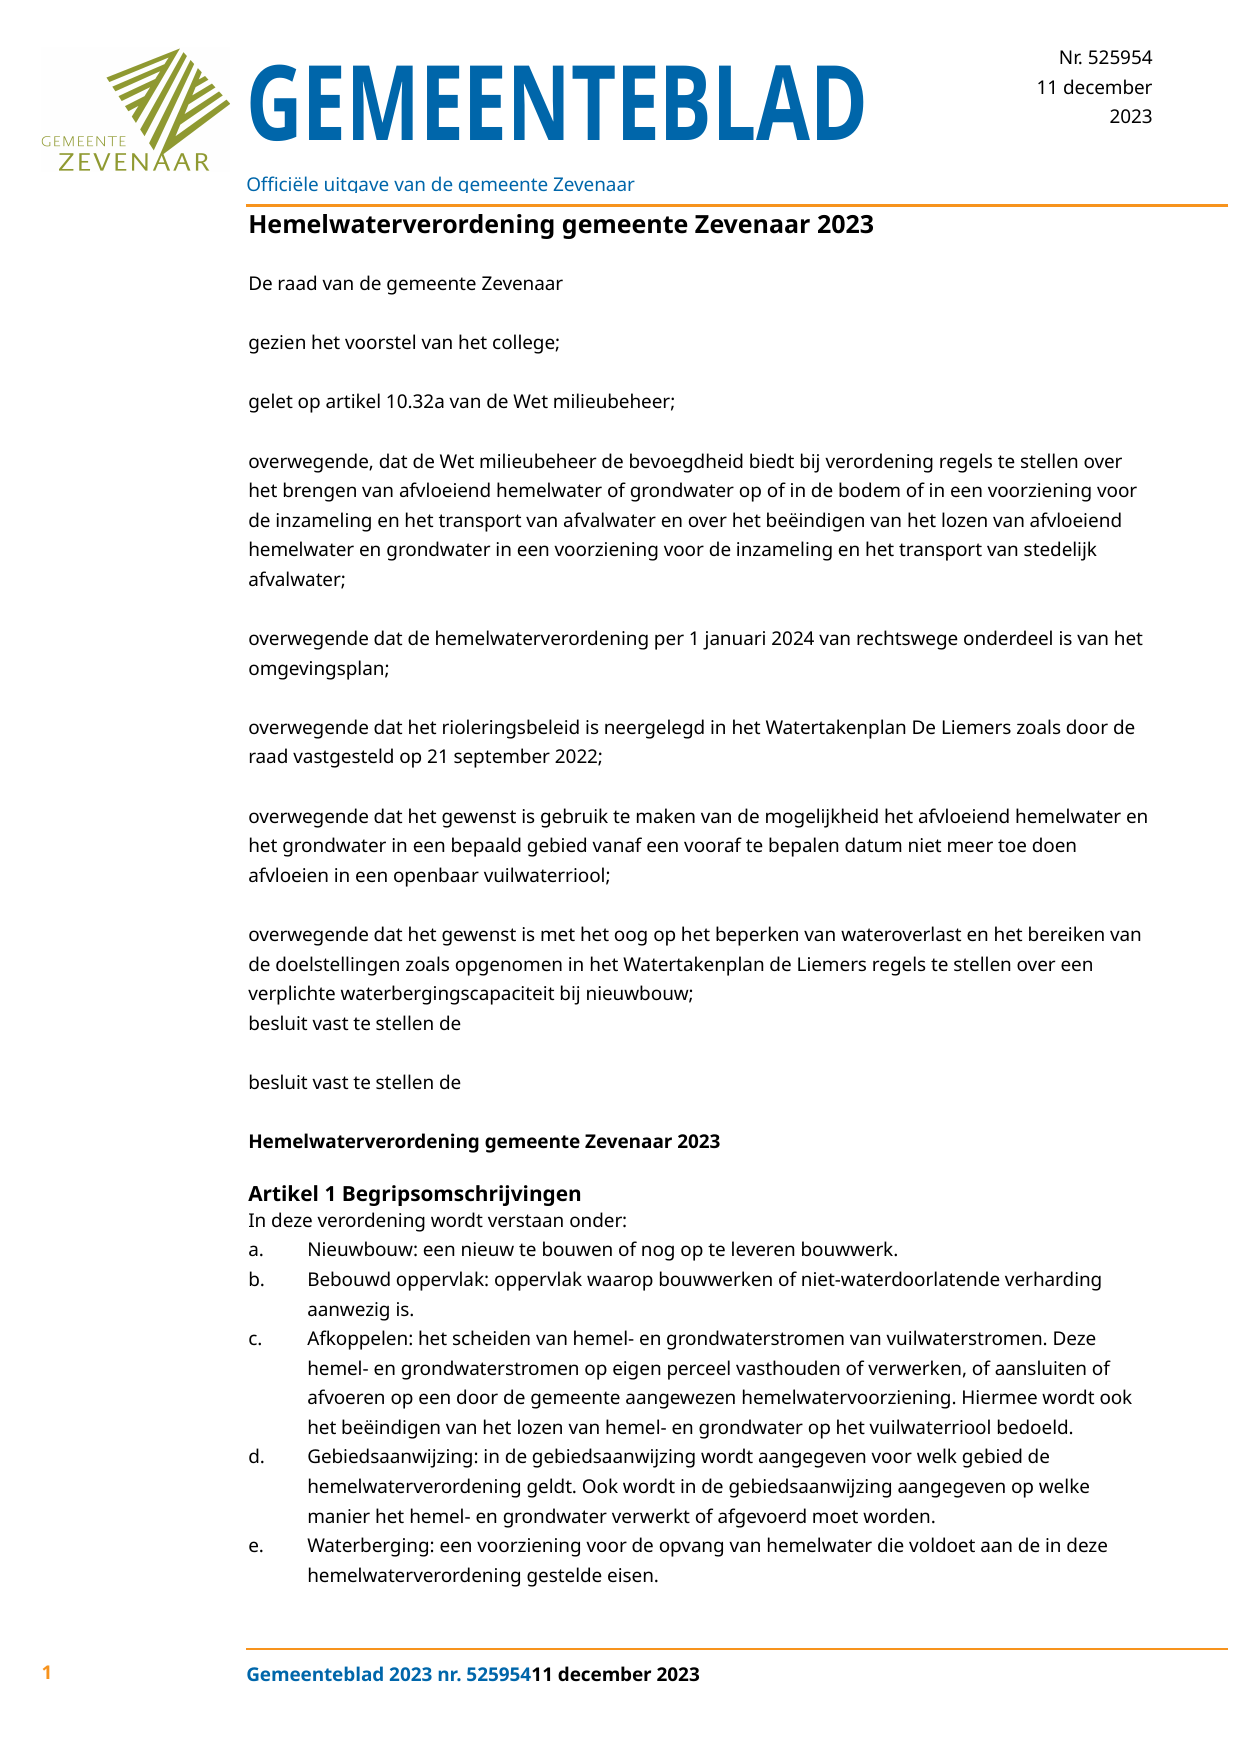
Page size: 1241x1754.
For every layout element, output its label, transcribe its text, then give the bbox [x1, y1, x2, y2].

text Hemelwaterverordening gemeente Zevenaar 2023 [248, 1128, 1152, 1154]
list Afkoppelen: het scheiden van hemel- en grondwaterstromen van vuilwaterstromen. Deze hemel- en grondwaterstromen op eigen perceel vasthouden of verwerken, of aansluiten of afvoeren op een door de gemeente aangewezen hemelwatervoorziening. Hiermee wordt ook het beëindigen van het lozen van hemel- en grondwater op het vuilwaterriool bedoeld. [248, 1325, 1152, 1440]
text Artikel 1 Begripsomschrijvingen [248, 1179, 1152, 1207]
text besluit vast te stellen de [248, 1010, 1152, 1036]
text gezien het voorstel van het college; [248, 329, 1152, 355]
list Waterberging: een voorziening voor de opvang van hemelwater die voldoet aan de in deze hemelwaterverordening gestelde eisen. [248, 1532, 1152, 1588]
list Nieuwbouw: een nieuw te bouwen of nog op te leveren bouwwerk. [248, 1237, 1152, 1262]
text overwegende dat het gewenst is gebruik te maken van de mogelijkheid het afvloeiend hemelwater en het grondwater in een bepaald gebied vanaf een vooraf te bepalen datum niet meer toe doen afvloeien in een openbaar vuilwaterriool; [248, 803, 1152, 888]
text overwegende dat de hemelwaterverordening per 1 januari 2024 van rechtswege onderdeel is van het omgevingsplan; [248, 625, 1152, 681]
picture [41, 47, 231, 172]
list Gebiedsaanwijzing: in de gebiedsaanwijzing wordt aangegeven voor welk gebied de hemelwaterverordening geldt. Ook wordt in de gebiedsaanwijzing aangegeven op welke manier het hemel- en grondwater verwerkt of afgevoerd moet worden. [248, 1444, 1152, 1529]
list Bebouwd oppervlak: oppervlak waarop bouwwerken of niet-waterdoorlatende verharding aanwezig is. [248, 1266, 1152, 1322]
text besluit vast te stellen de [248, 1069, 1152, 1095]
text overwegende, dat de Wet milieubeheer de bevoegdheid biedt bij verordening regels te stellen over het brengen van afvloeiend hemelwater of grondwater op of in de bodem of in een voorziening voor de inzameling en het transport van afvalwater en over het beëindigen van het lozen van afvloeiend hemelwater en grondwater in een voorziening voor de inzameling en het transport van stedelijk afvalwater; [248, 448, 1152, 592]
text overwegende dat het rioleringsbeleid is neergelegd in het Watertakenplan De Liemers zoals door de raad vastgesteld op 21 september 2022; [248, 714, 1152, 769]
text In deze verordening wordt verstaan onder: [248, 1207, 1152, 1233]
text gelet op artikel 10.32a van de Wet milieubeheer; [248, 389, 1152, 414]
text De raad van de gemeente Zevenaar [248, 270, 1152, 296]
text Hemelwaterverordening gemeente Zevenaar 2023 [248, 207, 1152, 241]
text overwegende dat het gewenst is met het oog op het beperken van wateroverlast en het bereiken van de doelstellingen zoals opgenomen in het Watertakenplan de Liemers regels te stellen over een verplichte waterbergingscapaciteit bij nieuwbouw; [248, 921, 1152, 1006]
